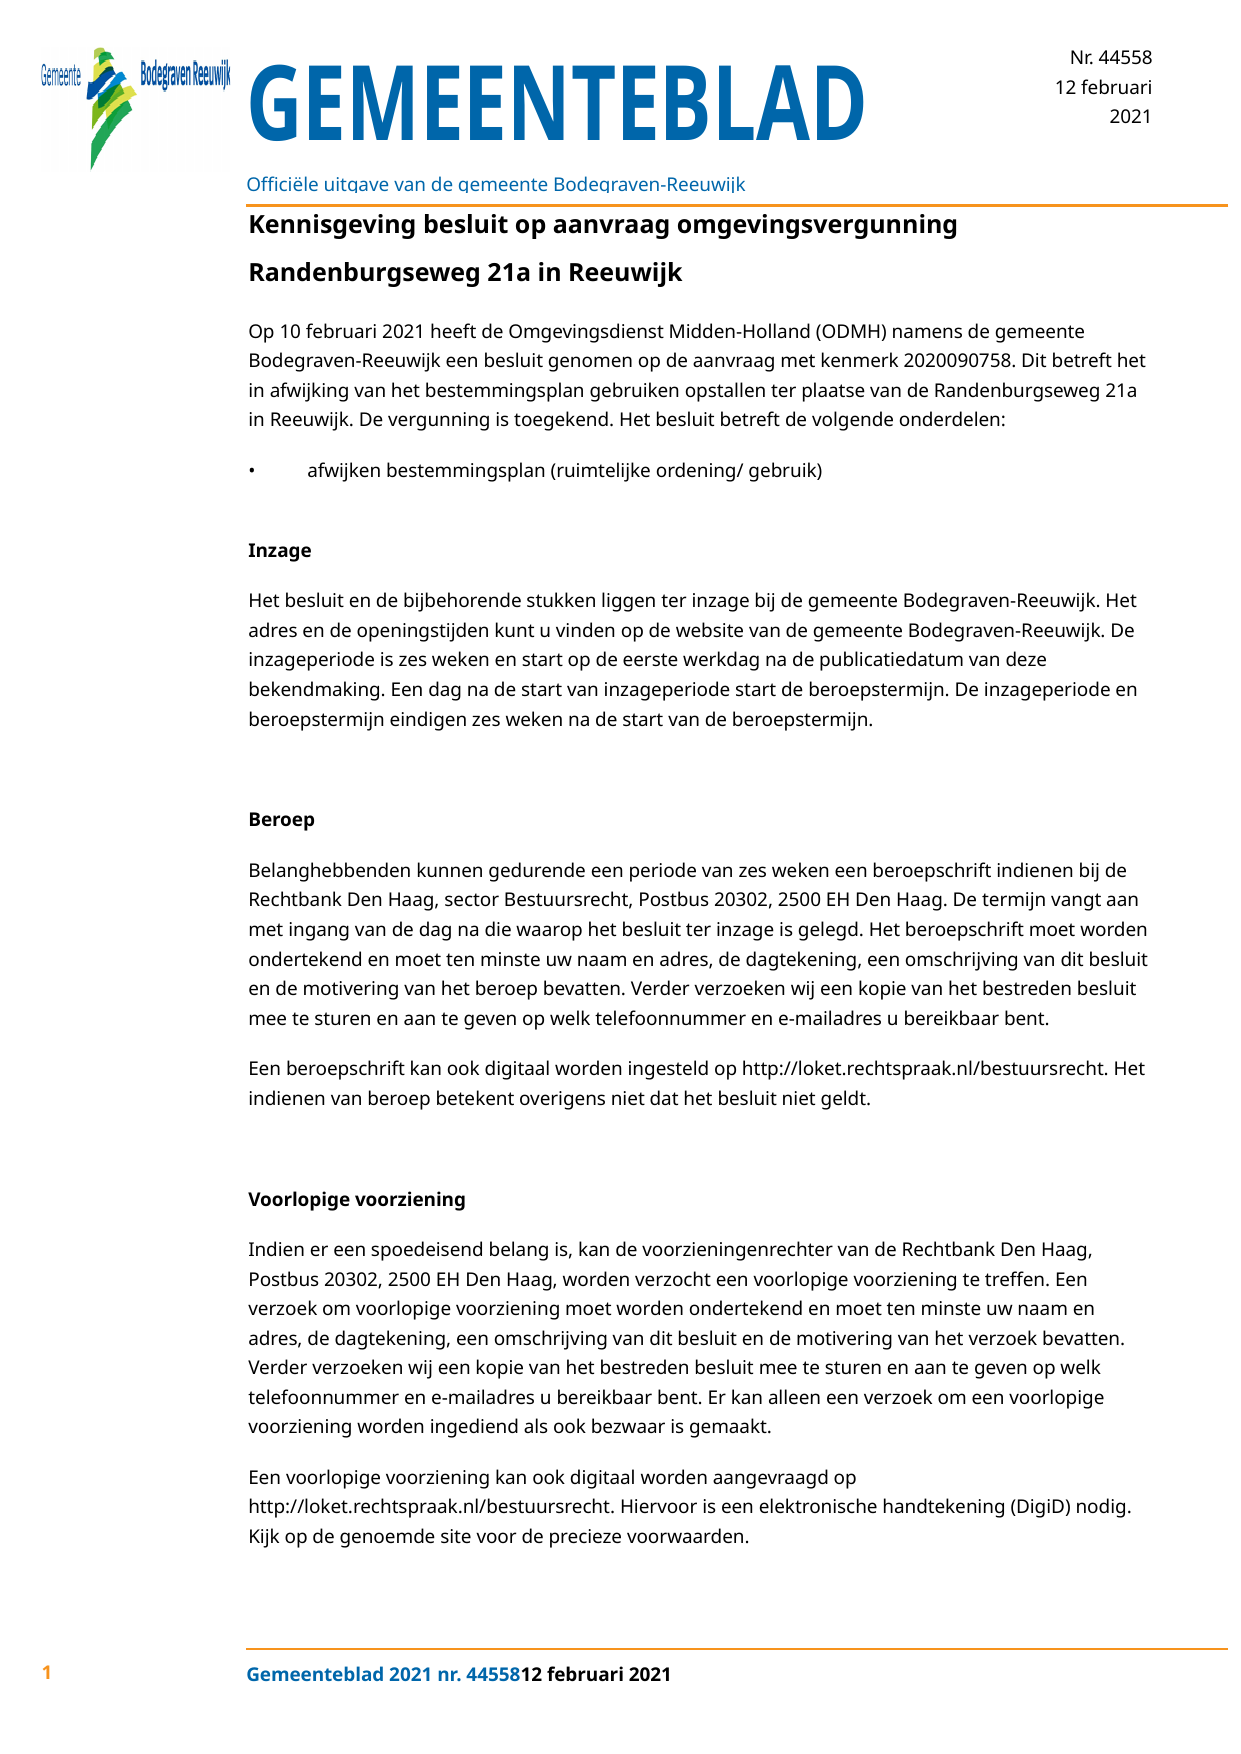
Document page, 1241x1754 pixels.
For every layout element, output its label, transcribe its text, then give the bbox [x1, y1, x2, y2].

text Voorlopige voorziening [248, 1186, 1152, 1212]
text Het besluit en de bijbehorende stukken liggen ter inzage bij de gemeente Bodegraven-Reeuwijk. Het adres en de openingstijden kunt u vinden op de website van de gemeente Bodegraven-Reeuwijk. De inzageperiode is zes weken en start op de eerste werkdag na de publicatiedatum van deze bekendmaking. Een dag na de start van inzageperiode start de beroepstermijn. De inzageperiode en beroepstermijn eindigen zes weken na de start van de beroepstermijn. [248, 587, 1152, 732]
text Een beroepschrift kan ook digitaal worden ingesteld op http://loket.rechtspraak.nl/bestuursrecht. Het indienen van beroep betekent overigens niet dat het besluit niet geldt. [248, 1055, 1152, 1111]
picture [41, 47, 231, 172]
text Een voorlopige voorziening kan ook digitaal worden aangevraagd op http://loket.rechtspraak.nl/bestuursrecht. Hiervoor is een elektronische handtekening (DigiD) nodig. Kijk op de genoemde site voor de precieze voorwaarden. [248, 1464, 1152, 1549]
list afwijken bestemmingsplan (ruimtelijke ordening/ gebruik) [248, 457, 1152, 483]
text Beroep [248, 807, 1152, 832]
text Op 10 februari 2021 heeft de Omgevingsdienst Midden-Holland (ODMH) namens de gemeente Bodegraven-Reeuwijk een besluit genomen op de aanvraag met kenmerk 2020090758. Dit betreft het in afwijking van het bestemmingsplan gebruiken opstallen ter plaatse van de Randenburgseweg 21a in Reeuwijk. De vergunning is toegekend. Het besluit betreft de volgende onderdelen: [248, 318, 1152, 432]
text Kennisgeving besluit op aanvraag omgevingsvergunning Randenburgseweg 21a in Reeuwijk [248, 207, 1152, 288]
text Belanghebbenden kunnen gedurende een periode van zes weken een beroepschrift indienen bij de Rechtbank Den Haag, sector Bestuursrecht, Postbus 20302, 2500 EH Den Haag. De termijn vangt aan met ingang van de dag na die waarop het besluit ter inzage is gelegd. Het beroepschrift moet worden ondertekend en moet ten minste uw naam en adres, de dagtekening, een omschrijving van dit besluit en de motivering van het beroep bevatten. Verder verzoeken wij een kopie van het bestreden besluit mee te sturen en aan te geven op welk telefoonnummer en e-mailadres u bereikbaar bent. [248, 857, 1152, 1031]
text Indien er een spoedeisend belang is, kan de voorzieningenrechter van de Rechtbank Den Haag, Postbus 20302, 2500 EH Den Haag, worden verzocht een voorlopige voorziening te treffen. Een verzoek om voorlopige voorziening moet worden ondertekend en moet ten minste uw naam en adres, de dagtekening, een omschrijving van dit besluit en de motivering van het verzoek bevatten. Verder verzoeken wij een kopie van het bestreden besluit mee te sturen en aan te geven op welk telefoonnummer en e-mailadres u bereikbaar bent. Er kan alleen een verzoek om een voorlopige voorziening worden ingediend als ook bezwaar is gemaakt. [248, 1236, 1152, 1439]
text Inzage [248, 537, 1152, 563]
